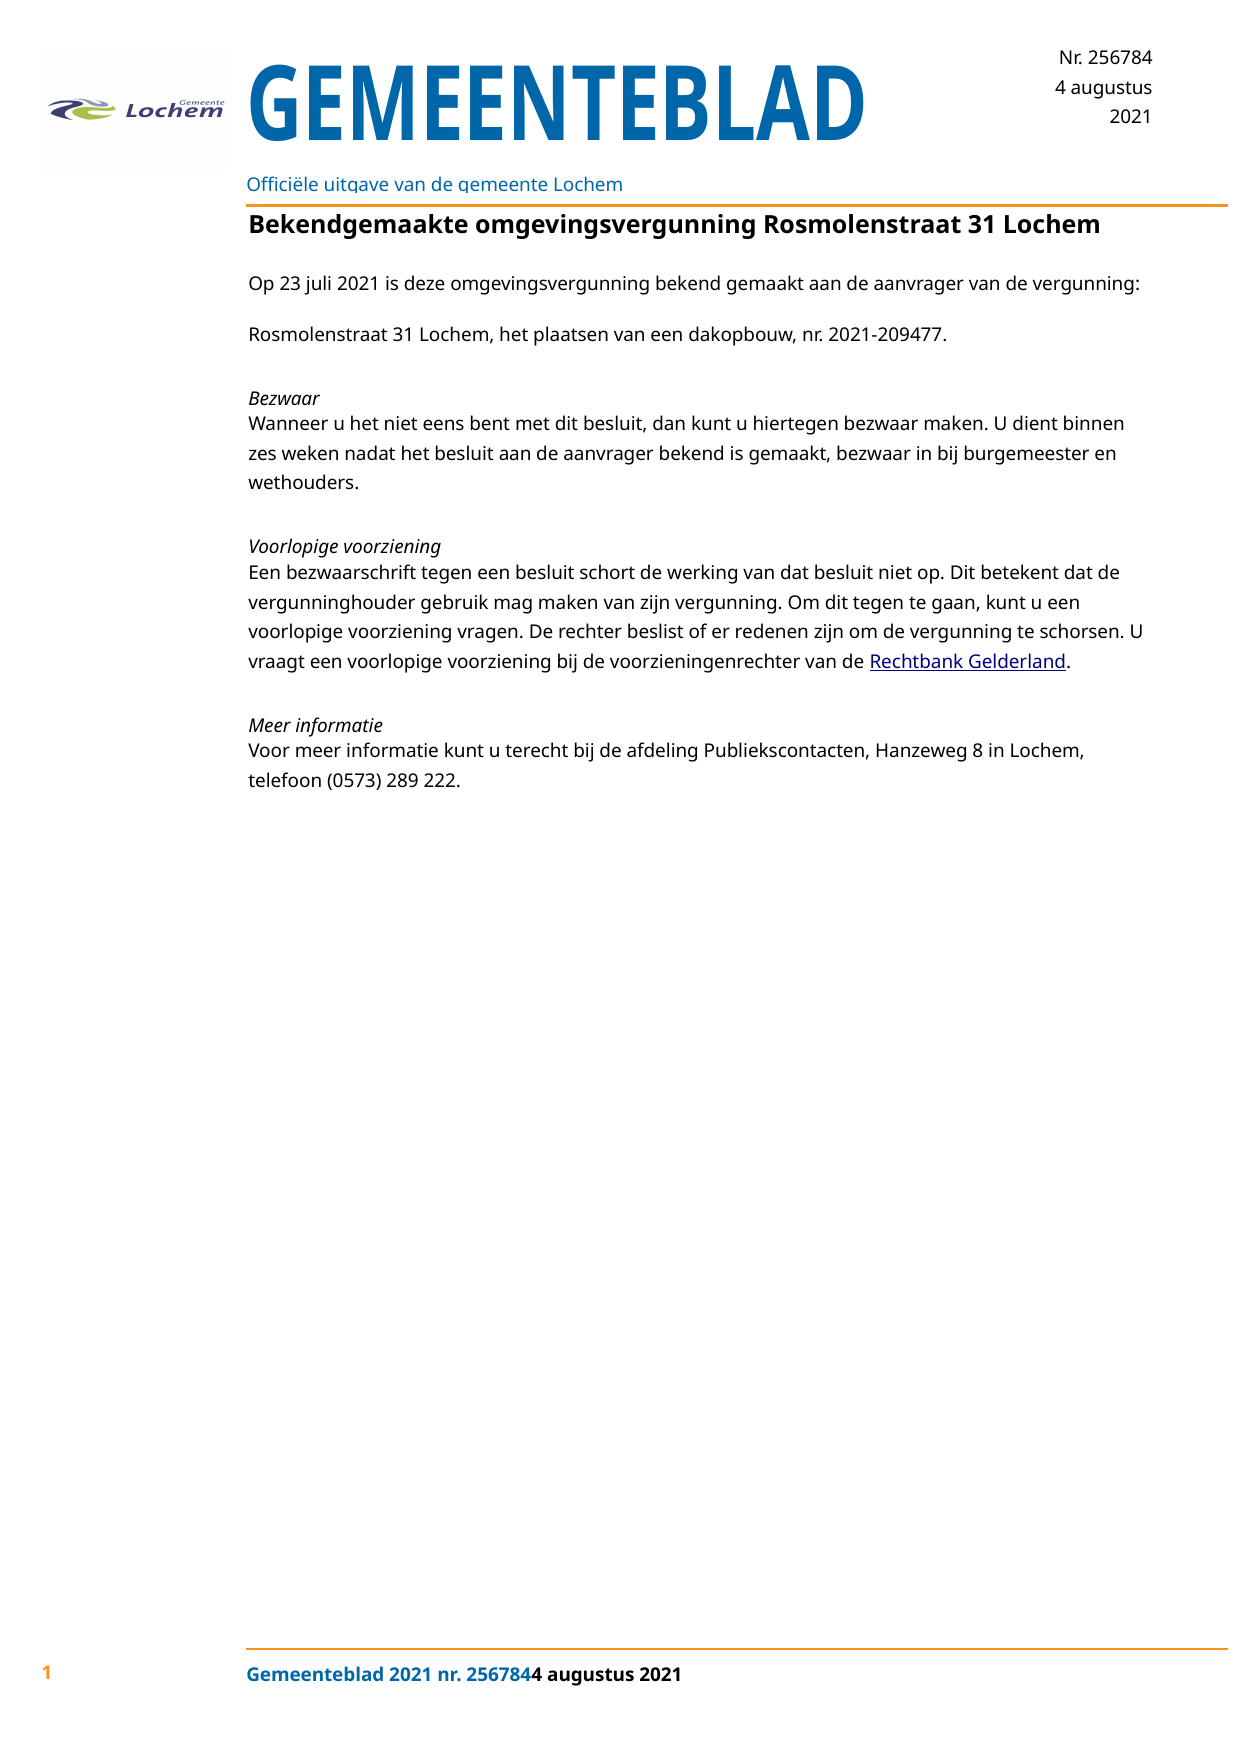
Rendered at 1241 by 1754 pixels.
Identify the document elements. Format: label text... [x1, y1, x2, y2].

text Bekendgemaakte omgevingsvergunning Rosmolenstraat 31 Lochem [248, 207, 1152, 241]
text Meer informatie [248, 712, 1152, 738]
text Op 23 juli 2021 is deze omgevingsvergunning bekend gemaakt aan de aanvrager van de vergunning: [248, 270, 1152, 296]
text Bezwaar [248, 385, 1152, 410]
text Wanneer u het niet eens bent met dit besluit, dan kunt u hiertegen bezwaar maken. U dient binnen zes weken nadat het besluit aan de aanvrager bekend is gemaakt, bezwaar in bij burgemeester en wethouders. [248, 410, 1152, 495]
picture [41, 47, 231, 172]
text Voorlopige voorziening [248, 533, 1152, 559]
text Een bezwaarschrift tegen een besluit schort de werking van dat besluit niet op. Dit betekent dat de vergunninghouder gebruik mag maken van zijn vergunning. Om dit tegen te gaan, kunt u een voorlopige voorziening vragen. De rechter beslist of er redenen zijn om de vergunning te schorsen. U vraagt een voorlopige voorziening bij de voorzieningenrechter van de Rechtbank Gelderland. [248, 559, 1152, 674]
text Rosmolenstraat 31 Lochem, het plaatsen van een dakopbouw, nr. 2021-209477. [248, 321, 1152, 346]
text Voor meer informatie kunt u terecht bij de afdeling Publiekscontacten, Hanzeweg 8 in Lochem, telefoon (0573) 289 222. [248, 738, 1152, 793]
